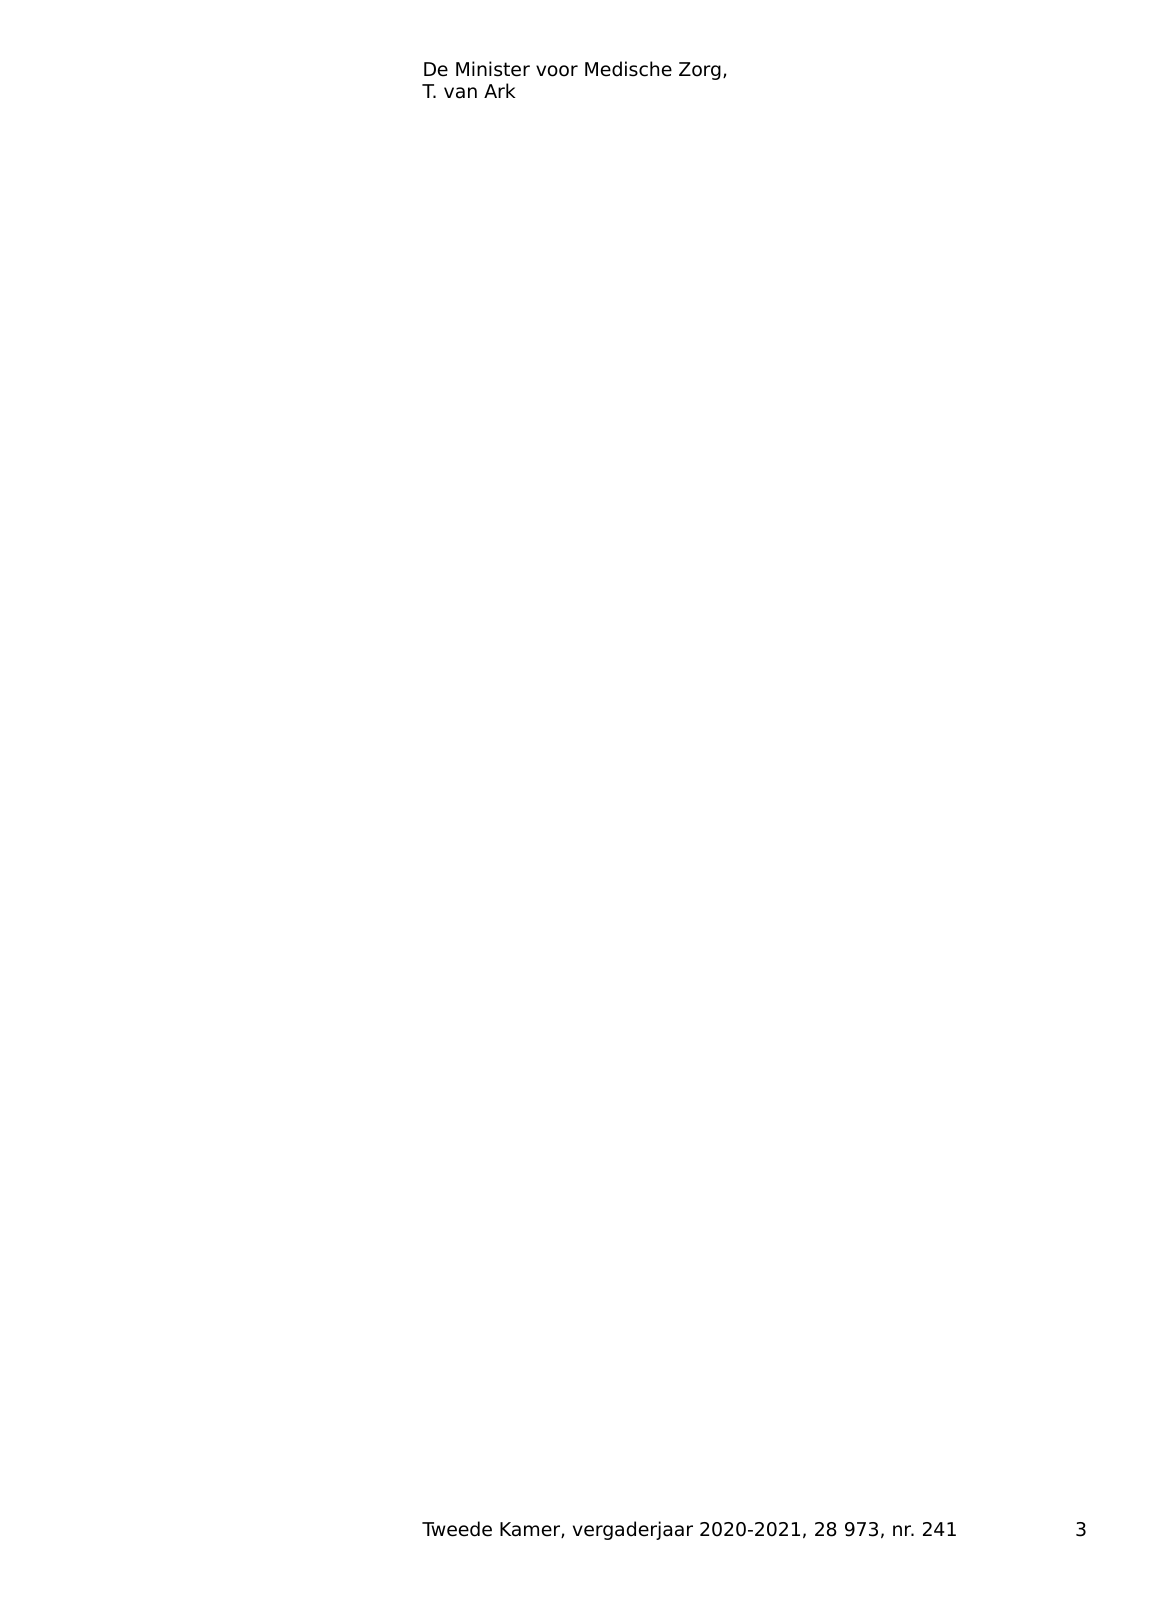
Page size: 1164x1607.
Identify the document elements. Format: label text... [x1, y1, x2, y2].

text De Minister voor Medische Zorg, T. van Ark [422, 59, 1087, 103]
